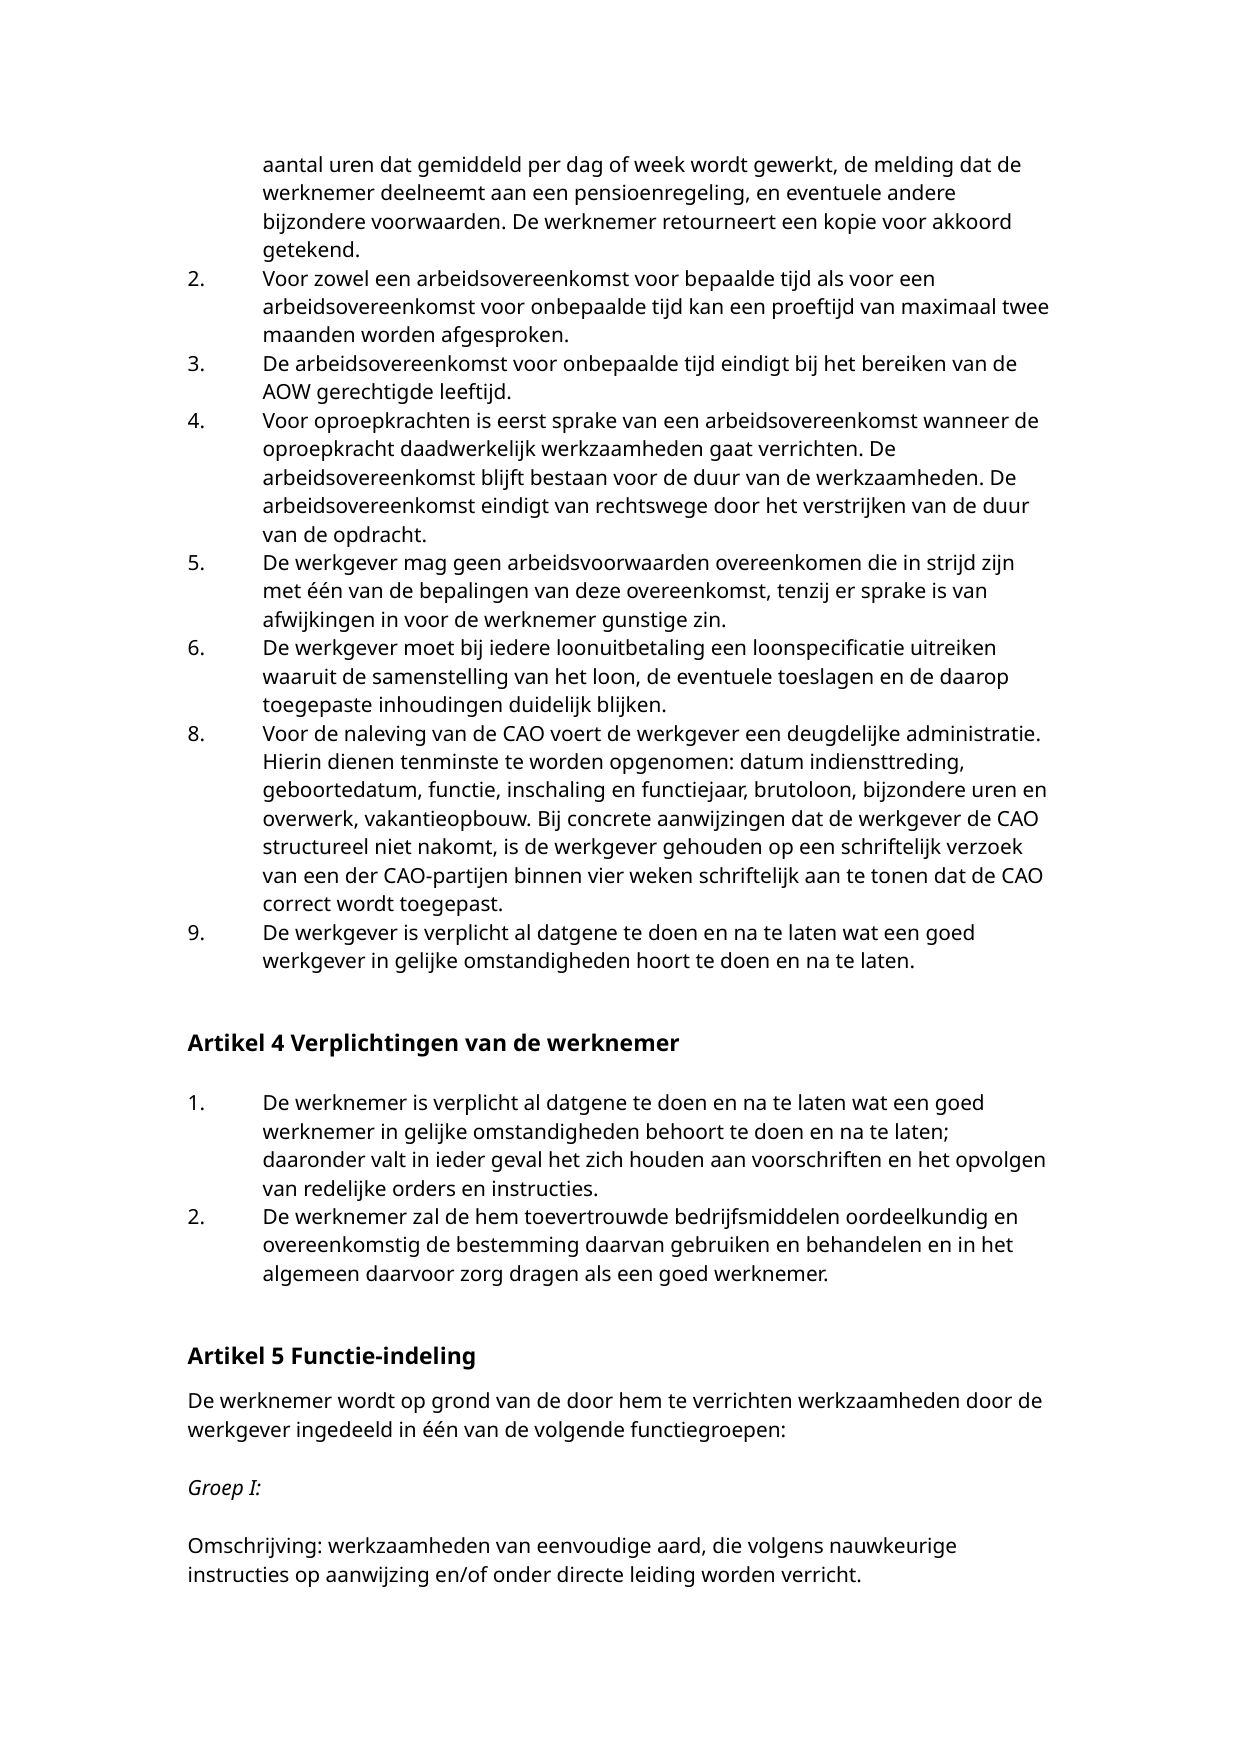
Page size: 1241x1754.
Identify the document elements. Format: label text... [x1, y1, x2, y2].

list De werknemer zal de hem toevertrouwde bedrijfsmiddelen oordeelkundig en overeenkomstig de bestemming daarvan gebruiken en behandelen en in het algemeen daarvoor zorg dragen als een goed werknemer. [187, 1202, 1053, 1287]
list De werkgever is verplicht al datgene te doen en na te laten wat een goed werkgever in gelijke omstandigheden hoort te doen en na te laten. [187, 918, 1053, 975]
text Groep I: [187, 1473, 1053, 1502]
list Voor de naleving van de CAO voert de werkgever een deugdelijke administratie. Hierin dienen tenminste te worden opgenomen: datum indiensttreding, geboortedatum, functie, inschaling en functiejaar, brutoloon, bijzondere uren en overwerk, vakantieopbouw. Bij concrete aanwijzingen dat de werkgever de CAO structureel niet nakomt, is de werkgever gehouden op een schriftelijk verzoek van een der CAO-partijen binnen vier weken schriftelijk aan te tonen dat de CAO correct wordt toegepast. [187, 719, 1053, 918]
list Voor zowel een arbeidsovereenkomst voor bepaalde tijd als voor een arbeidsovereenkomst voor onbepaalde tijd kan een proeftijd van maximaal twee maanden worden afgesproken. [187, 264, 1053, 349]
list De werkgever moet bij iedere loonuitbetaling een loonspecificatie uitreiken waaruit de samenstelling van het loon, de eventuele toeslagen en de daarop toegepaste inhoudingen duidelijk blijken. [187, 633, 1053, 719]
list De werkgever mag geen arbeidsvoorwaarden overeenkomen die in strijd zijn met één van de bepalingen van deze overeenkomst, tenzij er sprake is van afwijkingen in voor de werknemer gunstige zin. [187, 548, 1053, 633]
list De arbeidsovereenkomst voor onbepaalde tijd eindigt bij het bereiken van de AOW gerechtigde leeftijd. [187, 349, 1053, 406]
subtitle Artikel 4 Verplichtingen van de werknemer [187, 1027, 1053, 1058]
list De werknemer is verplicht al datgene te doen en na te laten wat een goed werknemer in gelijke omstandigheden behoort te doen en na te laten; daaronder valt in ieder geval het zich houden aan voorschriften en het opvolgen van redelijke orders en instructies. [187, 1088, 1053, 1202]
list aantal uren dat gemiddeld per dag of week wordt gewerkt, de melding dat de werknemer deelneemt aan een pensioenregeling, en eventuele andere bijzondere voorwaarden. De werknemer retourneert een kopie voor akkoord getekend. [187, 150, 1053, 264]
text De werknemer wordt op grond van de door hem te verrichten werkzaamheden door de werkgever ingedeeld in één van de volgende functiegroepen: [187, 1386, 1053, 1443]
list Voor oproepkrachten is eerst sprake van een arbeidsovereenkomst wanneer de oproepkracht daadwerkelijk werkzaamheden gaat verrichten. De arbeidsovereenkomst blijft bestaan voor de duur van de werkzaamheden. De arbeidsovereenkomst eindigt van rechtswege door het verstrijken van de duur van de opdracht. [187, 406, 1053, 548]
text Omschrijving: werkzaamheden van eenvoudige aard, die volgens nauwkeurige instructies op aanwijzing en/of onder directe leiding worden verricht. [187, 1532, 1053, 1588]
subtitle Artikel 5 Functie-indeling [187, 1340, 1053, 1371]
